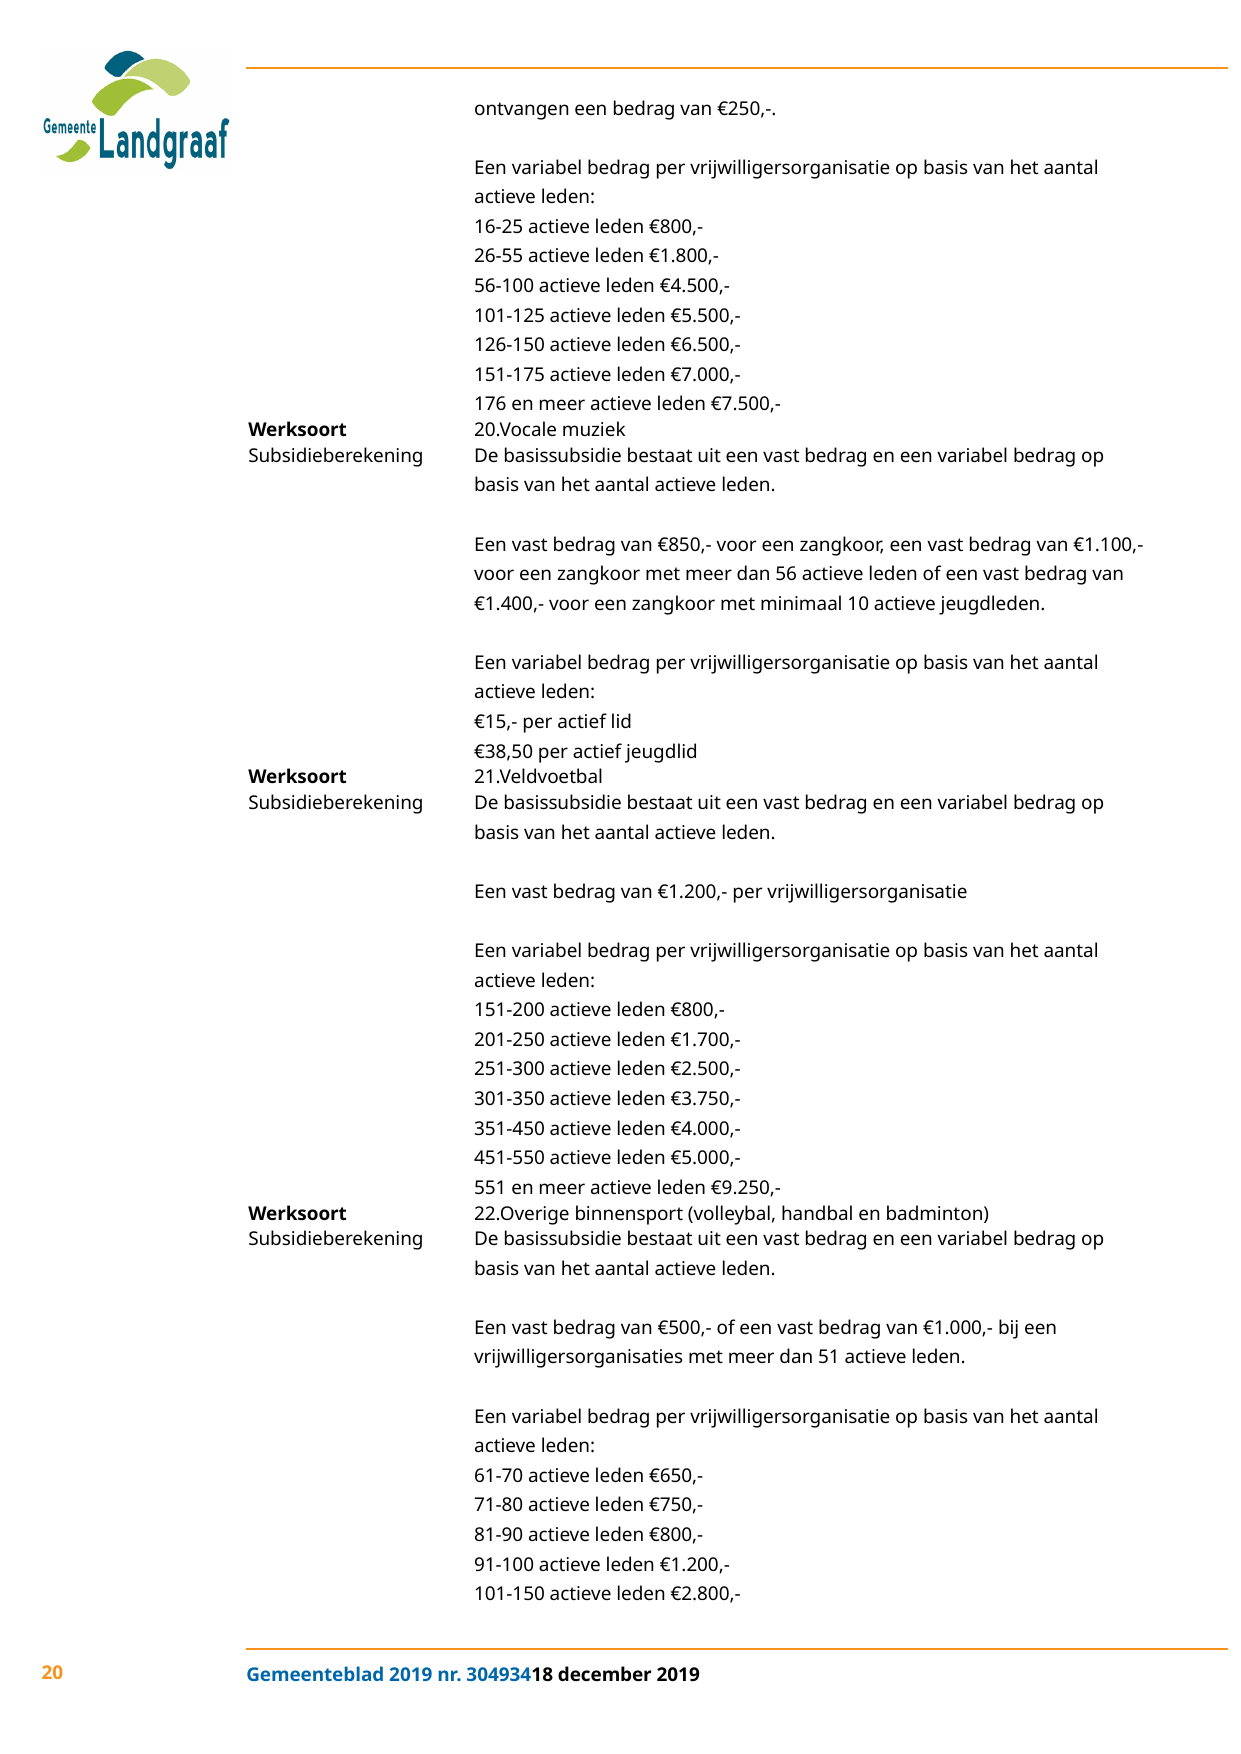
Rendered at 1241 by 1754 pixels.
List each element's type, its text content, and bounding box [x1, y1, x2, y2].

table_cell Werksoort [248, 416, 474, 442]
table_cell Werksoort [248, 1200, 474, 1225]
table_cell 22.Overige binnensport (volleybal, handbal en badminton) [474, 1200, 1152, 1225]
table_cell Subsidieberekening [248, 442, 474, 764]
table_cell De basissubsidie bestaat uit een vast bedrag en een variabel bedrag op basis van het aantal actieve leden. Een vast bedrag van €1.200,- per vrijwilligersorganisatie Een variabel bedrag per vrijwilligersorganisatie op basis van het aantal actieve leden: 151-200 actieve leden €800,- 201-250 actieve leden €1.700,- 251-300 actieve leden €2.500,- 301-350 actieve leden €3.750,- 351-450 actieve leden €4.000,- 451-550 actieve leden €5.000,- 551 en meer actieve leden €9.250,- [474, 789, 1152, 1200]
table_cell De basissubsidie bestaat uit een vast bedrag en een variabel bedrag op basis van het aantal actieve leden. Een vast bedrag van €500,- of een vast bedrag van €1.000,- bij een vrijwilligersorganisaties met meer dan 51 actieve leden. Een variabel bedrag per vrijwilligersorganisatie op basis van het aantal actieve leden: 61-70 actieve leden €650,- 71-80 actieve leden €750,- 81-90 actieve leden €800,- 91-100 actieve leden €1.200,- 101-150 actieve leden €2.800,- [474, 1225, 1152, 1606]
table_cell ontvangen een bedrag van €250,-. Een variabel bedrag per vrijwilligersorganisatie op basis van het aantal actieve leden: 16-25 actieve leden €800,- 26-55 actieve leden €1.800,- 56-100 actieve leden €4.500,- 101-125 actieve leden €5.500,- 126-150 actieve leden €6.500,- 151-175 actieve leden €7.000,- 176 en meer actieve leden €7.500,- [474, 95, 1152, 416]
table_cell 20.Vocale muziek [474, 416, 1152, 442]
table_cell Subsidieberekening [248, 789, 474, 1200]
table_cell 21.Veldvoetbal [474, 764, 1152, 789]
picture [41, 47, 231, 172]
table_cell Werksoort [248, 764, 474, 789]
table_cell De basissubsidie bestaat uit een vast bedrag en een variabel bedrag op basis van het aantal actieve leden. Een vast bedrag van €850,- voor een zangkoor, een vast bedrag van €1.100,- voor een zangkoor met meer dan 56 actieve leden of een vast bedrag van €1.400,- voor een zangkoor met minimaal 10 actieve jeugdleden. Een variabel bedrag per vrijwilligersorganisatie op basis van het aantal actieve leden: €15,- per actief lid €38,50 per actief jeugdlid [474, 442, 1152, 764]
table_cell Subsidieberekening [248, 1225, 474, 1606]
table_cell [248, 95, 474, 416]
